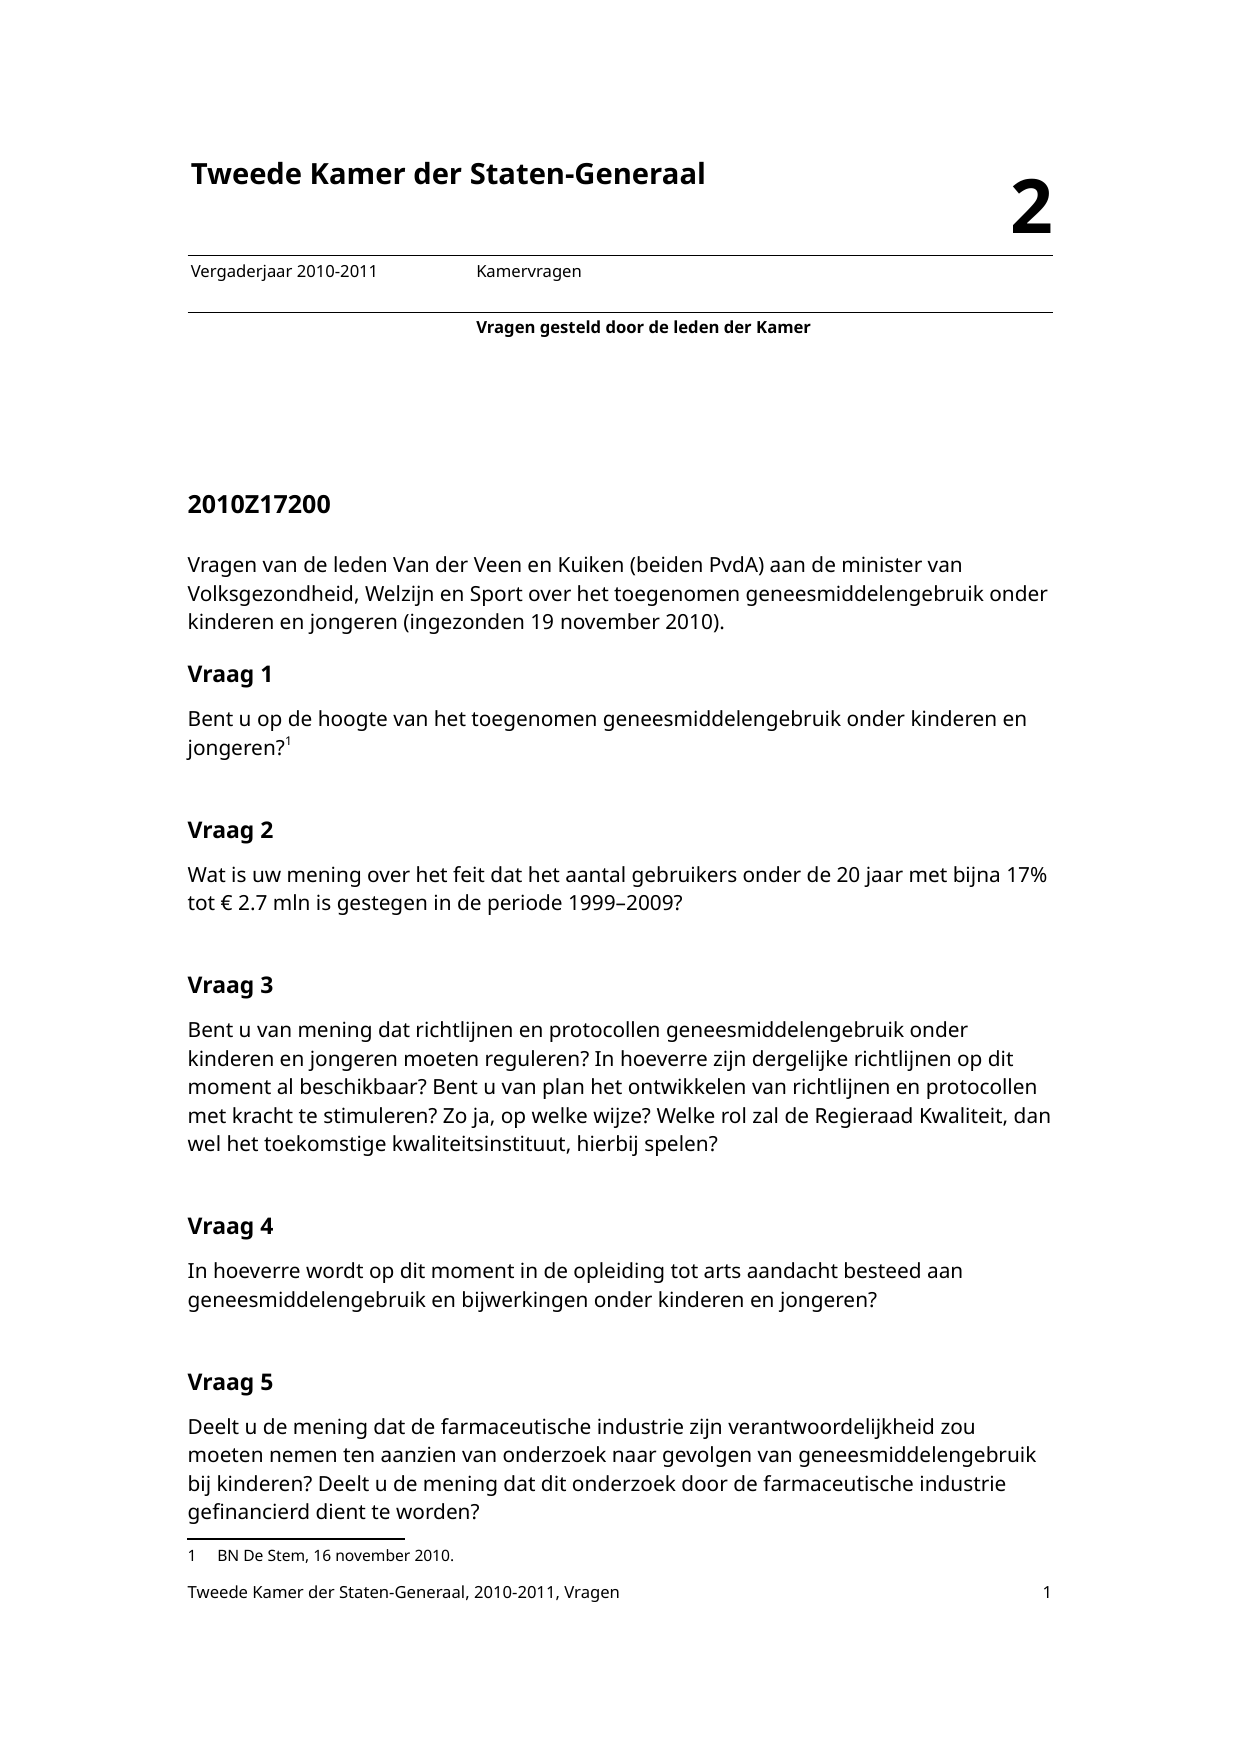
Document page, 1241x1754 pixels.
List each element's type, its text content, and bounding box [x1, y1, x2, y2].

table_cell Kamervragen [473, 256, 1053, 312]
subtitle Vraag 3 [187, 969, 1053, 1001]
subtitle Vraag 4 [187, 1210, 1053, 1242]
text BN De Stem, 16 november 2010. [187, 1538, 1053, 1566]
subtitle Vraag 1 [187, 658, 1053, 689]
table_cell Vergaderjaar 2010-2011 [188, 256, 473, 312]
text Vragen van de leden Van der Veen en Kuiken (beiden PvdA) aan de minister van Volksgezondheid, Welzijn en Sport over het toegenomen geneesmiddelengebruik onder kinderen en jongeren (ingezonden 19 november 2010). [187, 550, 1053, 636]
text Bent u van mening dat richtlijnen en protocollen geneesmiddelengebruik onder kinderen en jongeren moeten reguleren? In hoeverre zijn dergelijke richtlijnen op dit moment al beschikbaar? Bent u van plan het ontwikkelen van richtlijnen en protocollen met kracht te stimuleren? Zo ja, op welke wijze? Welke rol zal de Regieraad Kwaliteit, dan wel het toekomstige kwaliteitsinstituut, hierbij spelen? [187, 1016, 1053, 1158]
text 2010Z17200 [187, 487, 1053, 521]
subtitle Vraag 5 [187, 1366, 1053, 1397]
text Deelt u de mening dat de farmaceutische industrie zijn verantwoordelijkheid zou moeten nemen ten aanzien van onderzoek naar gevolgen van geneesmiddelengebruik bij kinderen? Deelt u de mening dat dit onderzoek door de farmaceutische industrie gefinancierd dient te worden? [187, 1412, 1053, 1526]
text Wat is uw mening over het feit dat het aantal gebruikers onder de 20 jaar met bijna 17% tot € 2.7 mln is gestegen in de periode 1999–2009? [187, 860, 1053, 917]
table_cell [188, 313, 473, 339]
table_header Tweede Kamer der Staten-Generaal [188, 150, 879, 255]
text Bent u op de hoogte van het toegenomen geneesmiddelengebruik onder kinderen en jongeren? [187, 704, 1053, 761]
text In hoeverre wordt op dit moment in de opleiding tot arts aandacht besteed aan geneesmiddelengebruik en bijwerkingen onder kinderen en jongeren? [187, 1257, 1053, 1313]
table_header 2 [880, 150, 1053, 255]
table_cell Vragen gesteld door de leden der Kamer [473, 313, 1053, 339]
subtitle Vraag 2 [187, 814, 1053, 845]
